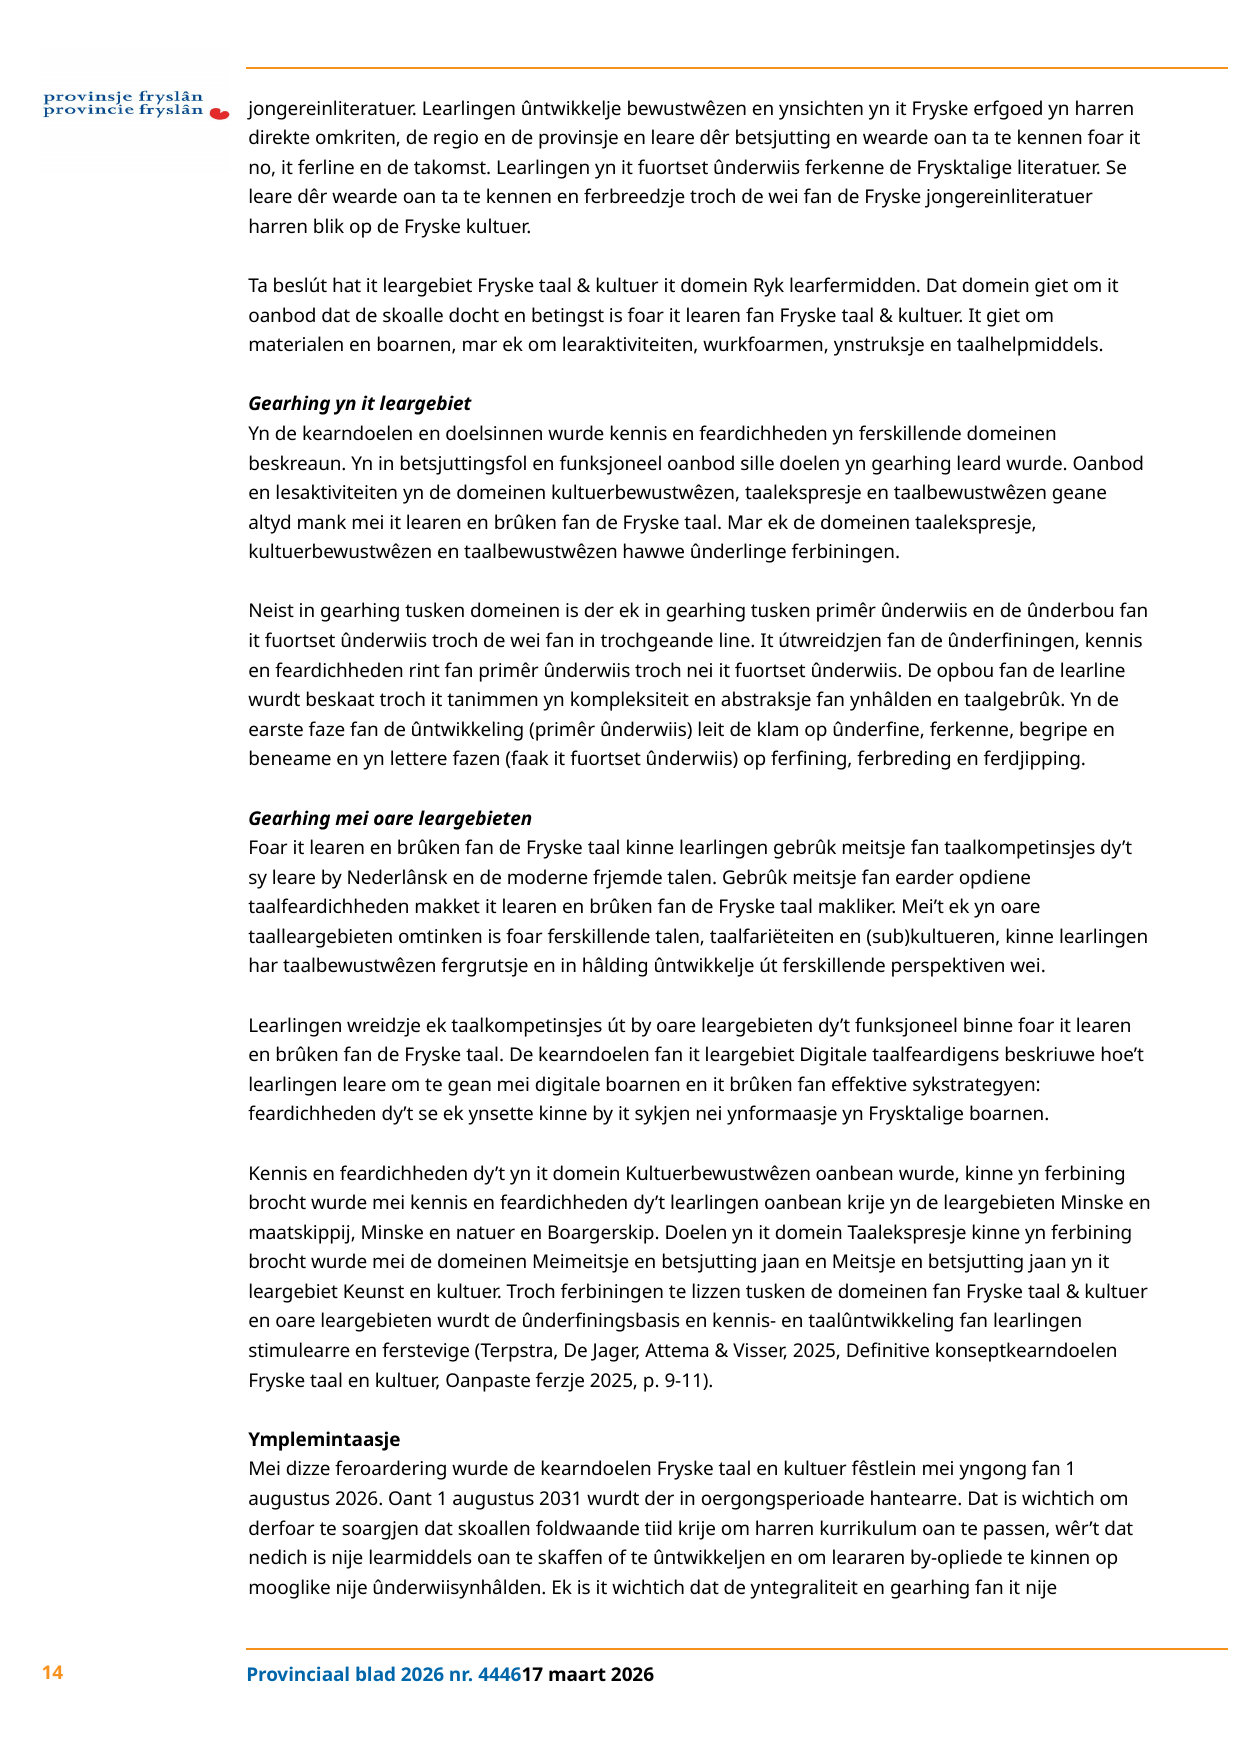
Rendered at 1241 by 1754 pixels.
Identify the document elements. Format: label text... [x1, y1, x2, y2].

text Ymplemintaasje [248, 1426, 1152, 1452]
text Foar it learen en brûken fan de Fryske taal kinne learlingen gebrûk meitsje fan taalkompetinsjes dy’t sy leare by Nederlânsk en de moderne frjemde talen. Gebrûk meitsje fan earder opdiene taalfeardichheden makket it learen en brûken fan de Fryske taal makliker. Mei’t ek yn oare taalleargebieten omtinken is foar ferskillende talen, taalfariëteiten en (sub)kultueren, kinne learlingen har taalbewustwêzen fergrutsje en in hâlding ûntwikkelje út ferskillende perspektiven wei. [248, 834, 1152, 978]
text Gearhing yn it leargebiet [248, 391, 1152, 416]
text Learlingen wreidzje ek taalkompetinsjes út by oare leargebieten dy’t funksjoneel binne foar it learen en brûken fan de Fryske taal. De kearndoelen fan it leargebiet Digitale taalfeardigens beskriuwe hoe’t learlingen leare om te gean mei digitale boarnen en it brûken fan eﬀektive sykstrategyen: feardichheden dy’t se ek ynsette kinne by it sykjen nei ynformaasje yn Frysktalige boarnen. [248, 1012, 1152, 1126]
picture [41, 47, 231, 172]
text Ta beslút hat it leargebiet Fryske taal & kultuer it domein Ryk learfermidden. Dat domein giet om it oanbod dat de skoalle docht en betingst is foar it learen fan Fryske taal & kultuer. It giet om materialen en boarnen, mar ek om learaktiviteiten, wurkfoarmen, ynstruksje en taalhelpmiddels. [248, 272, 1152, 357]
text Kennis en feardichheden dy’t yn it domein Kultuerbewustwêzen oanbean wurde, kinne yn ferbining brocht wurde mei kennis en feardichheden dy’t learlingen oanbean krije yn de leargebieten Minske en maatskippij, Minske en natuer en Boargerskip. Doelen yn it domein Taalekspresje kinne yn ferbining brocht wurde mei de domeinen Meimeitsje en betsjutting jaan en Meitsje en betsjutting jaan yn it leargebiet Keunst en kultuer. Troch ferbiningen te lizzen tusken de domeinen fan Fryske taal & kultuer en oare leargebieten wurdt de ûnderﬁningsbasis en kennis- en taalûntwikkeling fan learlingen stimulearre en ferstevige (Terpstra, De Jager, Attema & Visser, 2025, Definitive konseptkearndoelen Fryske taal en kultuer, Oanpaste ferzje 2025, p. 9-11). [248, 1160, 1152, 1393]
text Yn de kearndoelen en doelsinnen wurde kennis en feardichheden yn ferskillende domeinen beskreaun. Yn in betsjuttingsfol en funksjoneel oanbod sille doelen yn gearhing leard wurde. Oanbod en lesaktiviteiten yn de domeinen kultuerbewustwêzen, taalekspresje en taalbewustwêzen geane altyd mank mei it learen en brûken fan de Fryske taal. Mar ek de domeinen taalekspresje, kultuerbewustwêzen en taalbewustwêzen hawwe ûnderlinge ferbiningen. [248, 420, 1152, 564]
text Gearhing mei oare leargebieten [248, 805, 1152, 831]
text Neist in gearhing tusken domeinen is der ek in gearhing tusken primêr ûnderwiis en de ûnderbou fan it fuortset ûnderwiis troch de wei fan in trochgeande line. It útwreidzjen fan de ûnderﬁningen, kennis en feardichheden rint fan primêr ûnderwiis troch nei it fuortset ûnderwiis. De opbou fan de learline wurdt beskaat troch it tanimmen yn kompleksiteit en abstraksje fan ynhâlden en taalgebrûk. Yn de earste faze fan de ûntwikkeling (primêr ûnderwiis) leit de klam op ûnderﬁne, ferkenne, begripe en beneame en yn lettere fazen (faak it fuortset ûnderwiis) op ferﬁning, ferbreding en ferdjipping. [248, 598, 1152, 771]
text Mei dizze feroardering wurde de kearndoelen Fryske taal en kultuer fêstlein mei yngong fan 1 augustus 2026. Oant 1 augustus 2031 wurdt der in oergongsperioade hantearre. Dat is wichtich om derfoar te soargjen dat skoallen foldwaande tiid krije om harren kurrikulum oan te passen, wêr’t dat nedich is nije learmiddels oan te skaffen of te ûntwikkeljen en om leararen by-opliede te kinnen op mooglike nije ûnderwiisynhâlden. Ek is it wichtich dat de yntegraliteit en gearhing fan it nije [248, 1456, 1152, 1600]
text jongereinliteratuer. Learlingen ûntwikkelje bewustwêzen en ynsichten yn it Fryske erfgoed yn harren direkte omkriten, de regio en de provinsje en leare dêr betsjutting en wearde oan ta te kennen foar it no, it ferline en de takomst. Learlingen yn it fuortset ûnderwiis ferkenne de Frysktalige literatuer. Se leare dêr wearde oan ta te kennen en ferbreedzje troch de wei fan de Fryske jongereinliteratuer harren blik op de Fryske kultuer. [248, 95, 1152, 239]
